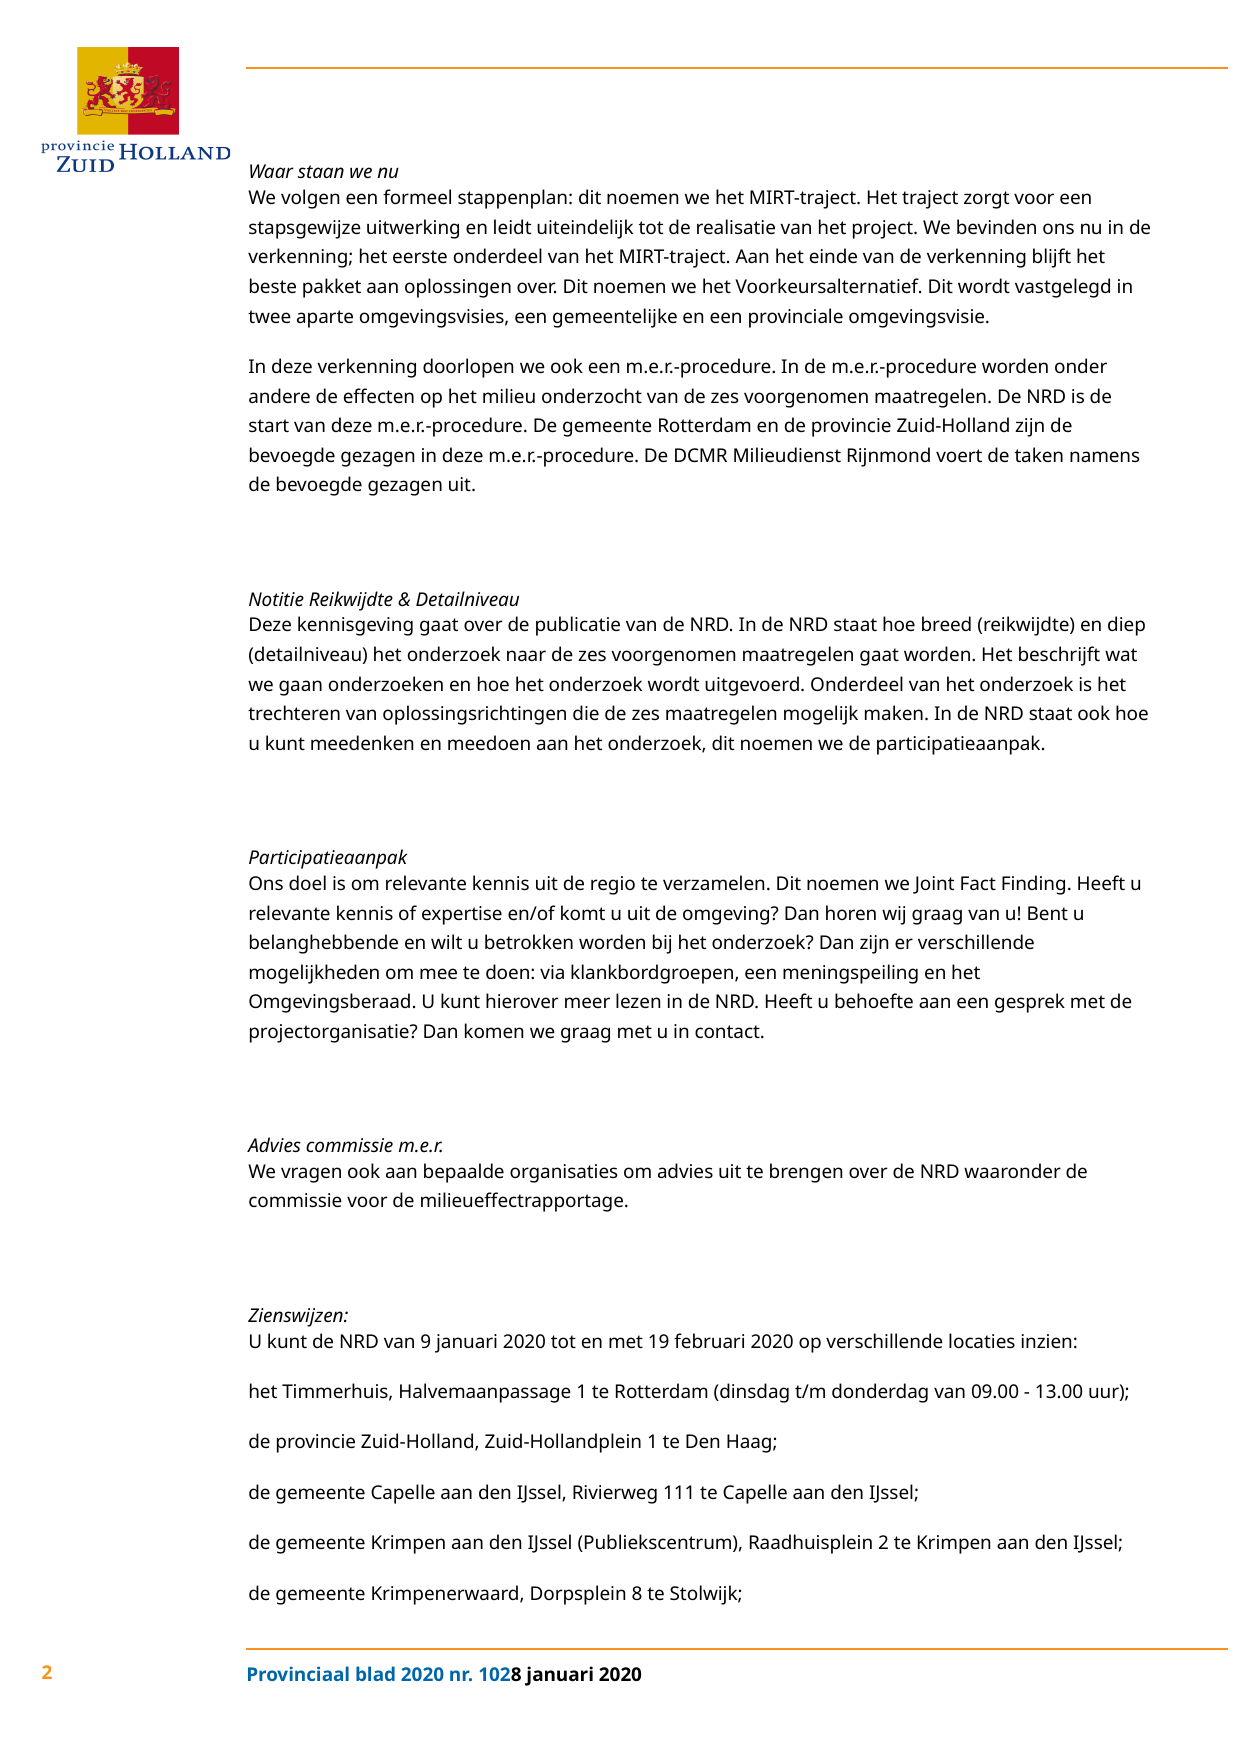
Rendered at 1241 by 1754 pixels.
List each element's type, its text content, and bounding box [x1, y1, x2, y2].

text We volgen een formeel stappenplan: dit noemen we het MIRT-traject. Het traject zorgt voor een stapsgewijze uitwerking en leidt uiteindelijk tot de realisatie van het project. We bevinden ons nu in de verkenning; het eerste onderdeel van het MIRT-traject. Aan het einde van de verkenning blijft het beste pakket aan oplossingen over. Dit noemen we het Voorkeursalternatief. Dit wordt vastgelegd in twee aparte omgevingsvisies, een gemeentelijke en een provinciale omgevingsvisie. [248, 184, 1152, 328]
text de gemeente Krimpenerwaard, Dorpsplein 8 te Stolwijk; [248, 1580, 1152, 1606]
text de gemeente Capelle aan den IJssel, Rivierweg 111 te Capelle aan den IJssel; [248, 1479, 1152, 1505]
text In deze verkenning doorlopen we ook een m.e.r.-procedure. In de m.e.r.-procedure worden onder andere de effecten op het milieu onderzocht van de zes voorgenomen maatregelen. De NRD is de start van deze m.e.r.-procedure. De gemeente Rotterdam en de provincie Zuid-Holland zijn de bevoegde gezagen in deze m.e.r.-procedure. De DCMR Milieudienst Rijnmond voert de taken namens de bevoegde gezagen uit. [248, 353, 1152, 497]
text Ons doel is om relevante kennis uit de regio te verzamelen. Dit noemen we Joint Fact Finding. Heeft u relevante kennis of expertise en/of komt u uit de omgeving? Dan horen wij graag van u! Bent u belanghebbende en wilt u betrokken worden bij het onderzoek? Dan zijn er verschillende mogelijkheden om mee te doen: via klankbordgroepen, een meningspeiling en het Omgevingsberaad. U kunt hierover meer lezen in de NRD. Heeft u behoefte aan een gesprek met de projectorganisatie? Dan komen we graag met u in contact. [248, 870, 1152, 1044]
text Advies commissie m.e.r. [248, 1132, 1152, 1158]
text U kunt de NRD van 9 januari 2020 tot en met 19 februari 2020 op verschillende locaties inzien: [248, 1328, 1152, 1353]
text Participatieaanpak [248, 844, 1152, 870]
text Zienswijzen: [248, 1302, 1152, 1328]
text We vragen ook aan bepaalde organisaties om advies uit te brengen over de NRD waaronder de commissie voor de milieueffectrapportage. [248, 1158, 1152, 1213]
text de gemeente Krimpen aan den IJssel (Publiekscentrum), Raadhuisplein 2 te Krimpen aan den IJssel; [248, 1529, 1152, 1555]
text het Timmerhuis, Halvemaanpassage 1 te Rotterdam (dinsdag t/m donderdag van 09.00 - 13.00 uur); [248, 1378, 1152, 1404]
text Notitie Reikwijdte & Detailniveau [248, 586, 1152, 612]
text Waar staan we nu [248, 159, 1152, 184]
text Deze kennisgeving gaat over de publicatie van de NRD. In de NRD staat hoe breed (reikwijdte) en diep (detailniveau) het onderzoek naar de zes voorgenomen maatregelen gaat worden. Het beschrijft wat we gaan onderzoeken en hoe het onderzoek wordt uitgevoerd. Onderdeel van het onderzoek is het trechteren van oplossingsrichtingen die de zes maatregelen mogelijk maken. In de NRD staat ook hoe u kunt meedenken en meedoen aan het onderzoek, dit noemen we de participatieaanpak. [248, 612, 1152, 756]
text de provincie Zuid-Holland, Zuid-Hollandplein 1 te Den Haag; [248, 1429, 1152, 1454]
picture [41, 47, 231, 172]
